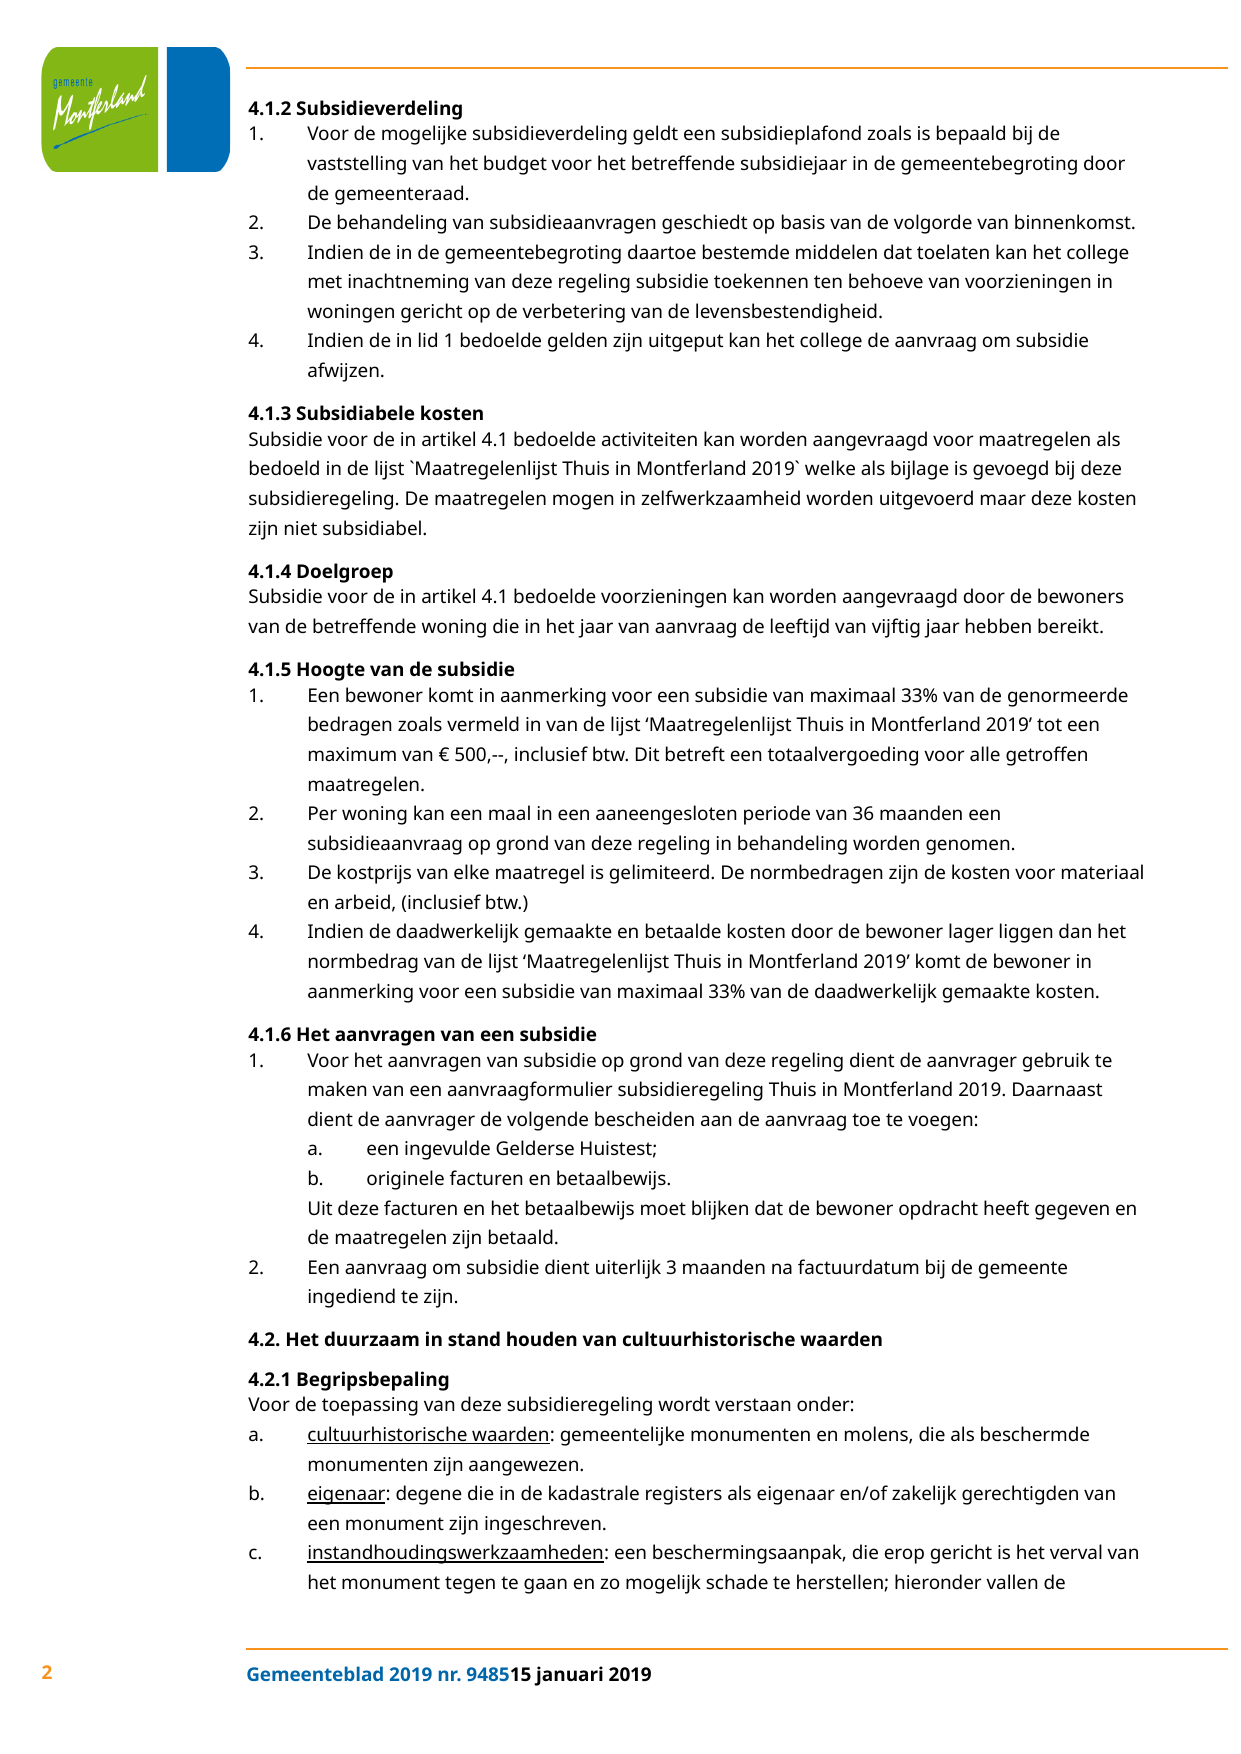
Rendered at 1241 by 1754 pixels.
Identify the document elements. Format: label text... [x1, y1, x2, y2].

list een ingevulde Gelderse Huistest; [307, 1136, 1152, 1161]
list Indien de daadwerkelijk gemaakte en betaalde kosten door de bewoner lager liggen dan het normbedrag van de lijst ‘Maatregelenlijst Thuis in Montferland 2019’ komt de bewoner in aanmerking voor een subsidie van maximaal 33% van de daadwerkelijk gemaakte kosten. [248, 919, 1152, 1004]
text 4.2.1 Begripsbepaling [248, 1366, 1152, 1392]
list De behandeling van subsidieaanvragen geschiedt op basis van de volgorde van binnenkomst. [248, 209, 1152, 235]
list Voor het aanvragen van subsidie op grond van deze regeling dient de aanvrager gebruik te maken van een aanvraagformulier subsidieregeling Thuis in Montferland 2019. Daarnaast dient de aanvrager de volgende bescheiden aan de aanvraag toe te voegen: [248, 1047, 1152, 1132]
list cultuurhistorische waarden: gemeentelijke monumenten en molens, die als beschermde monumenten zijn aangewezen. [248, 1421, 1152, 1476]
list instandhoudingswerkzaamheden: een beschermingsaanpak, die erop gericht is het verval van het monument tegen te gaan en zo mogelijk schade te herstellen; hieronder vallen de [248, 1539, 1152, 1595]
list De kostprijs van elke maatregel is gelimiteerd. De normbedragen zijn de kosten voor materiaal en arbeid, (inclusief btw.) [248, 859, 1152, 915]
list eigenaar: degene die in de kadastrale registers als eigenaar en/of zakelijk gerechtigden van een monument zijn ingeschreven. [248, 1480, 1152, 1536]
list Indien de in de gemeentebegroting daartoe bestemde middelen dat toelaten kan het college met inachtneming van deze regeling subsidie toekennen ten behoeve van voorzieningen in woningen gericht op de verbetering van de levensbestendigheid. [248, 239, 1152, 324]
text Voor de toepassing van deze subsidieregeling wordt verstaan onder: [248, 1392, 1152, 1417]
text Subsidie voor de in artikel 4.1 bedoelde voorzieningen kan worden aangevraagd door de bewoners van de betreffende woning die in het jaar van aanvraag de leeftijd van vijftig jaar hebben bereikt. [248, 584, 1152, 639]
list Een bewoner komt in aanmerking voor een subsidie van maximaal 33% van de genormeerde bedragen zoals vermeld in van de lijst ‘Maatregelenlijst Thuis in Montferland 2019’ tot een maximum van € 500,--, inclusief btw. Dit betreft een totaalvergoeding voor alle getroffen maatregelen. [248, 682, 1152, 797]
text 4.2. Het duurzaam in stand houden van cultuurhistorische waarden [248, 1327, 1152, 1352]
text 4.1.2 Subsidieverdeling [248, 95, 1152, 121]
list Indien de in lid 1 bedoelde gelden zijn uitgeput kan het college de aanvraag om subsidie afwijzen. [248, 328, 1152, 383]
list Voor de mogelijke subsidieverdeling geldt een subsidieplafond zoals is bepaald bij de vaststelling van het budget voor het betreffende subsidiejaar in de gemeentebegroting door de gemeenteraad. [248, 121, 1152, 205]
text Subsidie voor de in artikel 4.1 bedoelde activiteiten kan worden aangevraagd voor maatregelen als bedoeld in de lijst `Maatregelenlijst Thuis in Montferland 2019` welke als bijlage is gevoegd bij deze subsidieregeling. De maatregelen mogen in zelfwerkzaamheid worden uitgevoerd maar deze kosten zijn niet subsidiabel. [248, 426, 1152, 541]
list Per woning kan een maal in een aaneengesloten periode van 36 maanden een subsidieaanvraag op grond van deze regeling in behandeling worden genomen. [248, 800, 1152, 856]
text 4.1.3 Subsidiabele kosten [248, 400, 1152, 426]
text 4.1.6 Het aanvragen van een subsidie [248, 1021, 1152, 1047]
text 4.1.4 Doelgroep [248, 558, 1152, 584]
list Een aanvraag om subsidie dient uiterlijk 3 maanden na factuurdatum bij de gemeente ingediend te zijn. [248, 1254, 1152, 1309]
list originele facturen en betaalbewijs. [307, 1165, 1152, 1191]
picture [41, 47, 231, 172]
list Uit deze facturen en het betaalbewijs moet blijken dat de bewoner opdracht heeft gegeven en de maatregelen zijn betaald. [248, 1195, 1152, 1250]
text 4.1.5 Hoogte van de subsidie [248, 656, 1152, 682]
